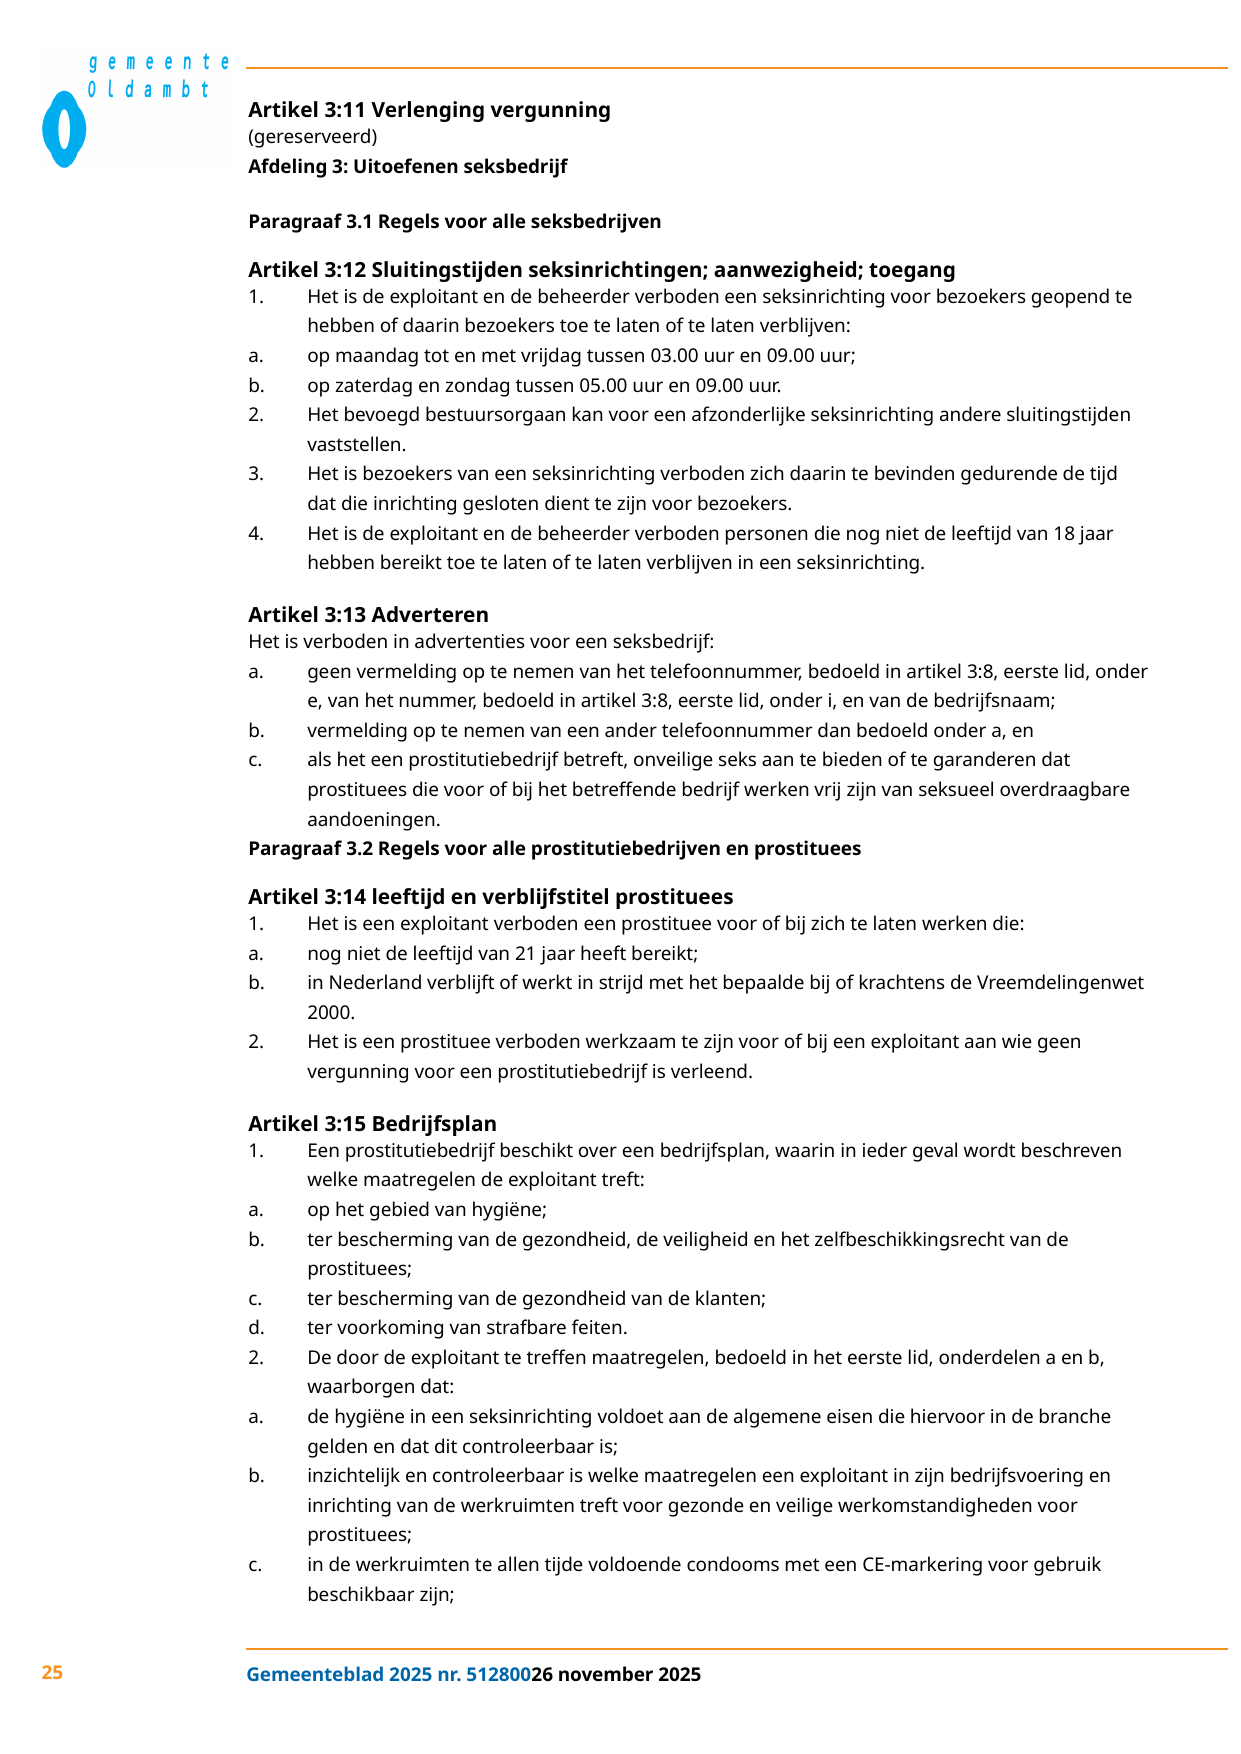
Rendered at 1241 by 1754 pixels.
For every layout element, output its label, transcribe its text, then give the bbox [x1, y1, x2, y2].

list op zaterdag en zondag tussen 05.00 uur en 09.00 uur. [248, 372, 1152, 398]
text Paragraaf 3.2 Regels voor alle prostitutiebedrijven en prostituees [248, 835, 1152, 861]
text Artikel 3:14 leeftijd en verblijfstitel prostituees [248, 882, 1152, 910]
text (gereserveerd) [248, 123, 1152, 149]
list de hygiëne in een seksinrichting voldoet aan de algemene eisen die hiervoor in de branche gelden en dat dit controleerbaar is; [248, 1403, 1152, 1459]
list op het gebied van hygiëne; [248, 1196, 1152, 1222]
list als het een prostitutiebedrijf betreft, onveilige seks aan te bieden of te garanderen dat prostituees die voor of bij het betreffende bedrijf werken vrij zijn van seksueel overdraagbare aandoeningen. [248, 747, 1152, 831]
list nog niet de leeftijd van 21 jaar heeft bereikt; [248, 940, 1152, 966]
text Artikel 3:13 Adverteren [248, 600, 1152, 628]
text Artikel 3:11 Verlenging vergunning [248, 95, 1152, 123]
list ter bescherming van de gezondheid, de veiligheid en het zelfbeschikkingsrecht van de prostituees; [248, 1226, 1152, 1281]
list in Nederland verblijft of werkt in strijd met het bepaalde bij of krachtens de Vreemdelingenwet 2000. [248, 969, 1152, 1025]
list Het is een prostituee verboden werkzaam te zijn voor of bij een exploitant aan wie geen vergunning voor een prostitutiebedrijf is verleend. [248, 1029, 1152, 1084]
list Het is een exploitant verboden een prostituee voor of bij zich te laten werken die: [248, 910, 1152, 936]
text Paragraaf 3.1 Regels voor alle seksbedrijven [248, 208, 1152, 234]
picture [41, 47, 231, 172]
list Het is bezoekers van een seksinrichting verboden zich daarin te bevinden gedurende de tijd dat die inrichting gesloten dient te zijn voor bezoekers. [248, 461, 1152, 516]
text Artikel 3:12 Sluitingstijden seksinrichtingen; aanwezigheid; toegang [248, 255, 1152, 283]
list in de werkruimten te allen tijde voldoende condooms met een CE-markering voor gebruik beschikbaar zijn; [248, 1551, 1152, 1607]
list Een prostitutiebedrijf beschikt over een bedrijfsplan, waarin in ieder geval wordt beschreven welke maatregelen de exploitant treft: [248, 1137, 1152, 1192]
list op maandag tot en met vrijdag tussen 03.00 uur en 09.00 uur; [248, 342, 1152, 368]
text Het is verboden in advertenties voor een seksbedrijf: [248, 628, 1152, 654]
list geen vermelding op te nemen van het telefoonnummer, bedoeld in artikel 3:8, eerste lid, onder e, van het nummer, bedoeld in artikel 3:8, eerste lid, onder i, en van de bedrijfsnaam; [248, 658, 1152, 713]
list Het is de exploitant en de beheerder verboden een seksinrichting voor bezoekers geopend te hebben of daarin bezoekers toe te laten of te laten verblijven: [248, 283, 1152, 338]
text Artikel 3:15 Bedrijfsplan [248, 1109, 1152, 1137]
text Afdeling 3: Uitoefenen seksbedrijf [248, 153, 1152, 178]
list vermelding op te nemen van een ander telefoonnummer dan bedoeld onder a, en [248, 717, 1152, 743]
list De door de exploitant te treffen maatregelen, bedoeld in het eerste lid, onderdelen a en b, waarborgen dat: [248, 1344, 1152, 1399]
list ter voorkoming van strafbare feiten. [248, 1314, 1152, 1340]
list ter bescherming van de gezondheid van de klanten; [248, 1285, 1152, 1311]
list inzichtelijk en controleerbaar is welke maatregelen een exploitant in zijn bedrijfsvoering en inrichting van de werkruimten treft voor gezonde en veilige werkomstandigheden voor prostituees; [248, 1462, 1152, 1547]
list Het is de exploitant en de beheerder verboden personen die nog niet de leeftijd van 18 jaar hebben bereikt toe te laten of te laten verblijven in een seksinrichting. [248, 520, 1152, 575]
list Het bevoegd bestuursorgaan kan voor een afzonderlijke seksinrichting andere sluitingstijden vaststellen. [248, 401, 1152, 457]
